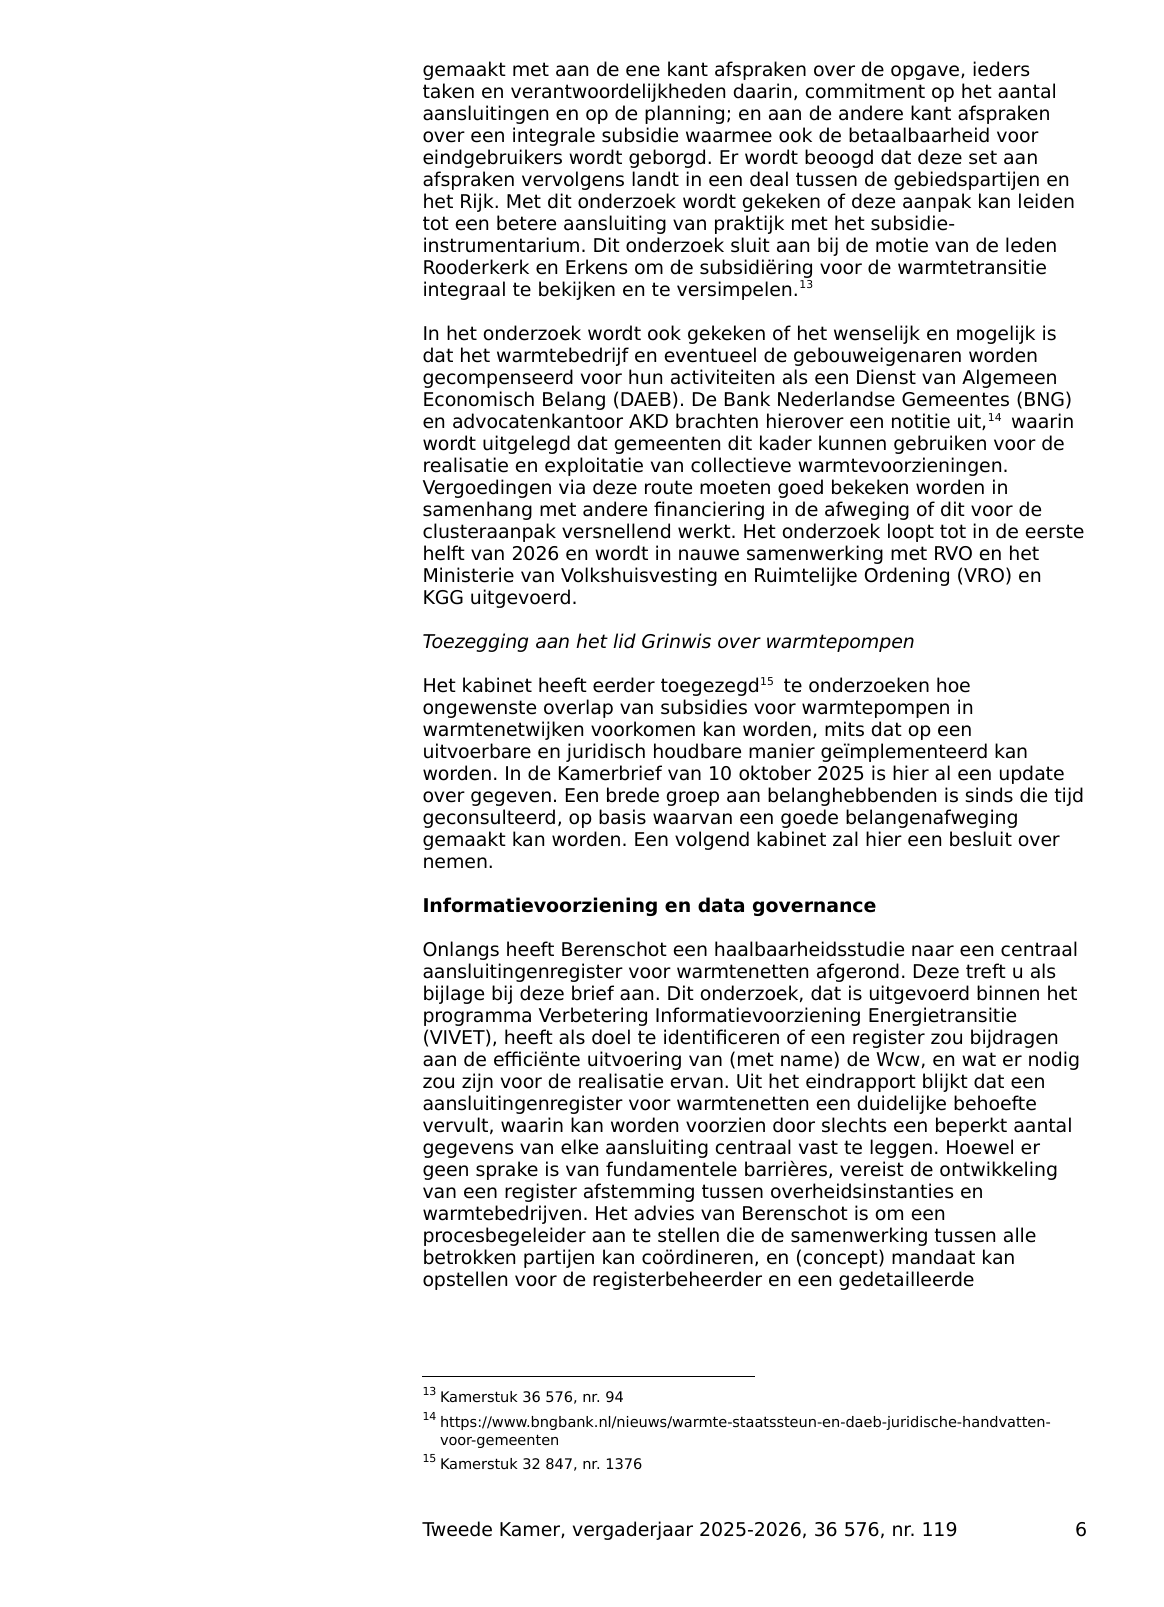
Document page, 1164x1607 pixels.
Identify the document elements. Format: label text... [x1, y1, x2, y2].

text Kamerstuk 32 847, nr. 1376 [422, 1452, 1087, 1474]
text gemaakt met aan de ene kant afspraken over de opgave, ieders taken en verantwoordelijkheden daarin, commitment op het aantal aansluitingen en op de planning; en aan de andere kant afspraken over een integrale subsidie waarmee ook de betaalbaarheid voor eindgebruikers wordt geborgd. Er wordt beoogd dat deze set aan afspraken vervolgens landt in een deal tussen de gebiedspartijen en het Rijk. Met dit onderzoek wordt gekeken of deze aanpak kan leiden tot een betere aansluiting van praktijk met het subsidie-instrumentarium. Dit onderzoek sluit aan bij de motie van de leden Rooderkerk en Erkens om de subsidiëring voor de warmtetransitie integraal te bekijken en te versimpelen. [422, 59, 1087, 301]
subtitle Informatievoorziening en data governance [422, 895, 1087, 917]
text In het onderzoek wordt ook gekeken of het wenselijk en mogelijk is dat het warmtebedrijf en eventueel de gebouweigenaren worden gecompenseerd voor hun activiteiten als een Dienst van Algemeen Economisch Belang (DAEB). De Bank Nederlandse Gemeentes (BNG) en advocatenkantoor AKD brachten hierover een notitie uit, waarin wordt uitgelegd dat gemeenten dit kader kunnen gebruiken voor de realisatie en exploitatie van collectieve warmtevoorzieningen. Vergoedingen via deze route moeten goed bekeken worden in samenhang met andere financiering in de afweging of dit voor de clusteraanpak versnellend werkt. Het onderzoek loopt tot in de eerste helft van 2026 en wordt in nauwe samenwerking met RVO en het Ministerie van Volkshuisvesting en Ruimtelijke Ordening (VRO) en KGG uitgevoerd. [422, 323, 1087, 609]
text Onlangs heeft Berenschot een haalbaarheidsstudie naar een centraal aansluitingenregister voor warmtenetten afgerond. Deze treft u als bijlage bij deze brief aan. Dit onderzoek, dat is uitgevoerd binnen het programma Verbetering Informatievoorziening Energietransitie (VIVET), heeft als doel te identificeren of een register zou bijdragen aan de efficiënte uitvoering van (met name) de Wcw, en wat er nodig zou zijn voor de realisatie ervan. Uit het eindrapport blijkt dat een aansluitingenregister voor warmtenetten een duidelijke behoefte vervult, waarin kan worden voorzien door slechts een beperkt aantal gegevens van elke aansluiting centraal vast te leggen. Hoewel er geen sprake is van fundamentele barrières, vereist de ontwikkeling van een register afstemming tussen overheidsinstanties en warmtebedrijven. Het advies van Berenschot is om een procesbegeleider aan te stellen die de samenwerking tussen alle betrokken partijen kan coördineren, en (concept) mandaat kan opstellen voor de registerbeheerder en een gedetailleerde [422, 939, 1087, 1291]
text Het kabinet heeft eerder toegezegd te onderzoeken hoe ongewenste overlap van subsidies voor warmtepompen in warmtenetwijken voorkomen kan worden, mits dat op een uitvoerbare en juridisch houdbare manier geïmplementeerd kan worden. In de Kamerbrief van 10 oktober 2025 is hier al een update over gegeven. Een brede groep aan belanghebbenden is sinds die tijd geconsulteerd, op basis waarvan een goede belangenafweging gemaakt kan worden. Een volgend kabinet zal hier een besluit over nemen. [422, 675, 1087, 873]
text Kamerstuk 36 576, nr. 94 [422, 1385, 1087, 1407]
text https://www.bngbank.nl/nieuws/warmte-staatssteun-en-daeb-juridische-handvatten-voor-gemeenten [422, 1410, 1087, 1449]
subtitle Toezegging aan het lid Grinwis over warmtepompen [422, 631, 1087, 653]
